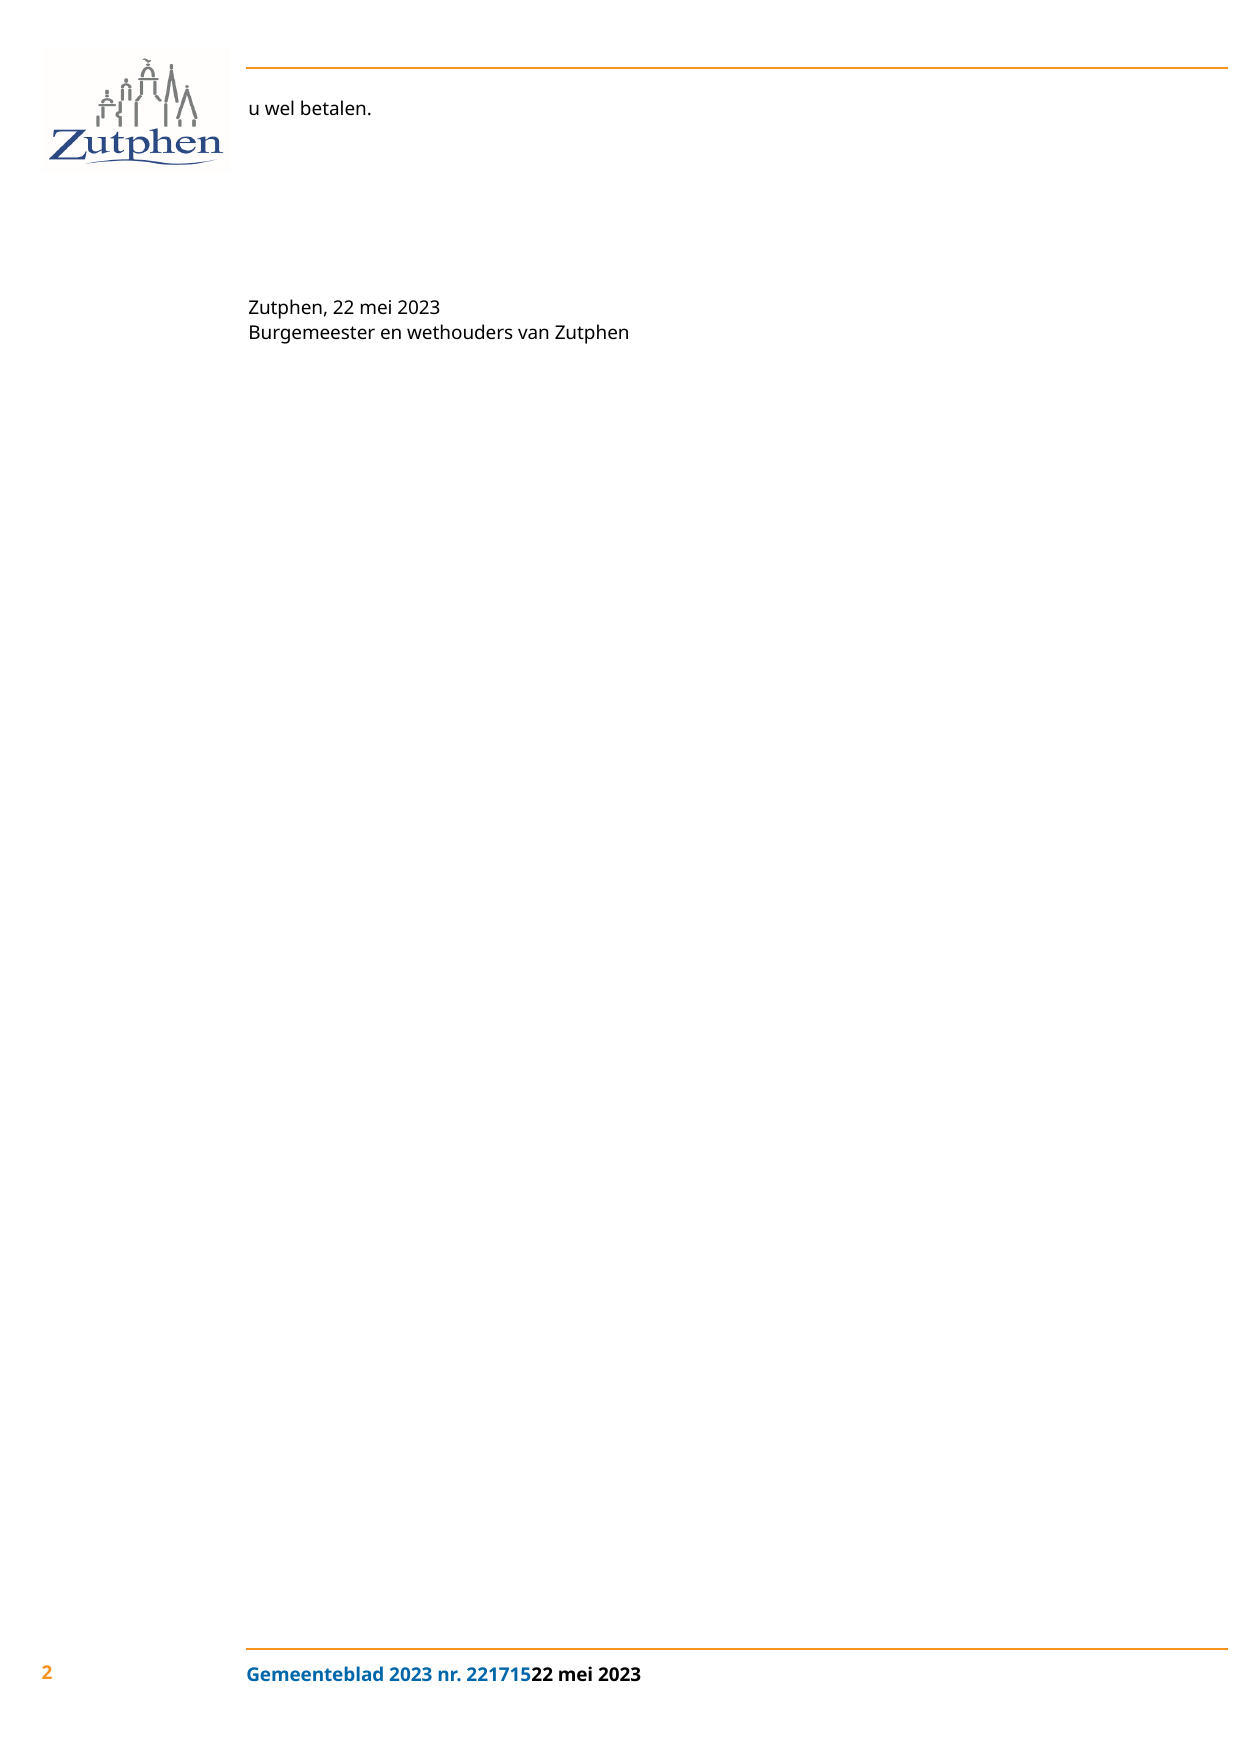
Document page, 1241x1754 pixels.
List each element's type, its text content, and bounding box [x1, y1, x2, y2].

text u wel betalen. [248, 95, 1152, 121]
text Burgemeester en wethouders van Zutphen [248, 319, 1152, 345]
picture [41, 47, 231, 172]
text Zutphen, 22 mei 2023 [248, 294, 1152, 319]
